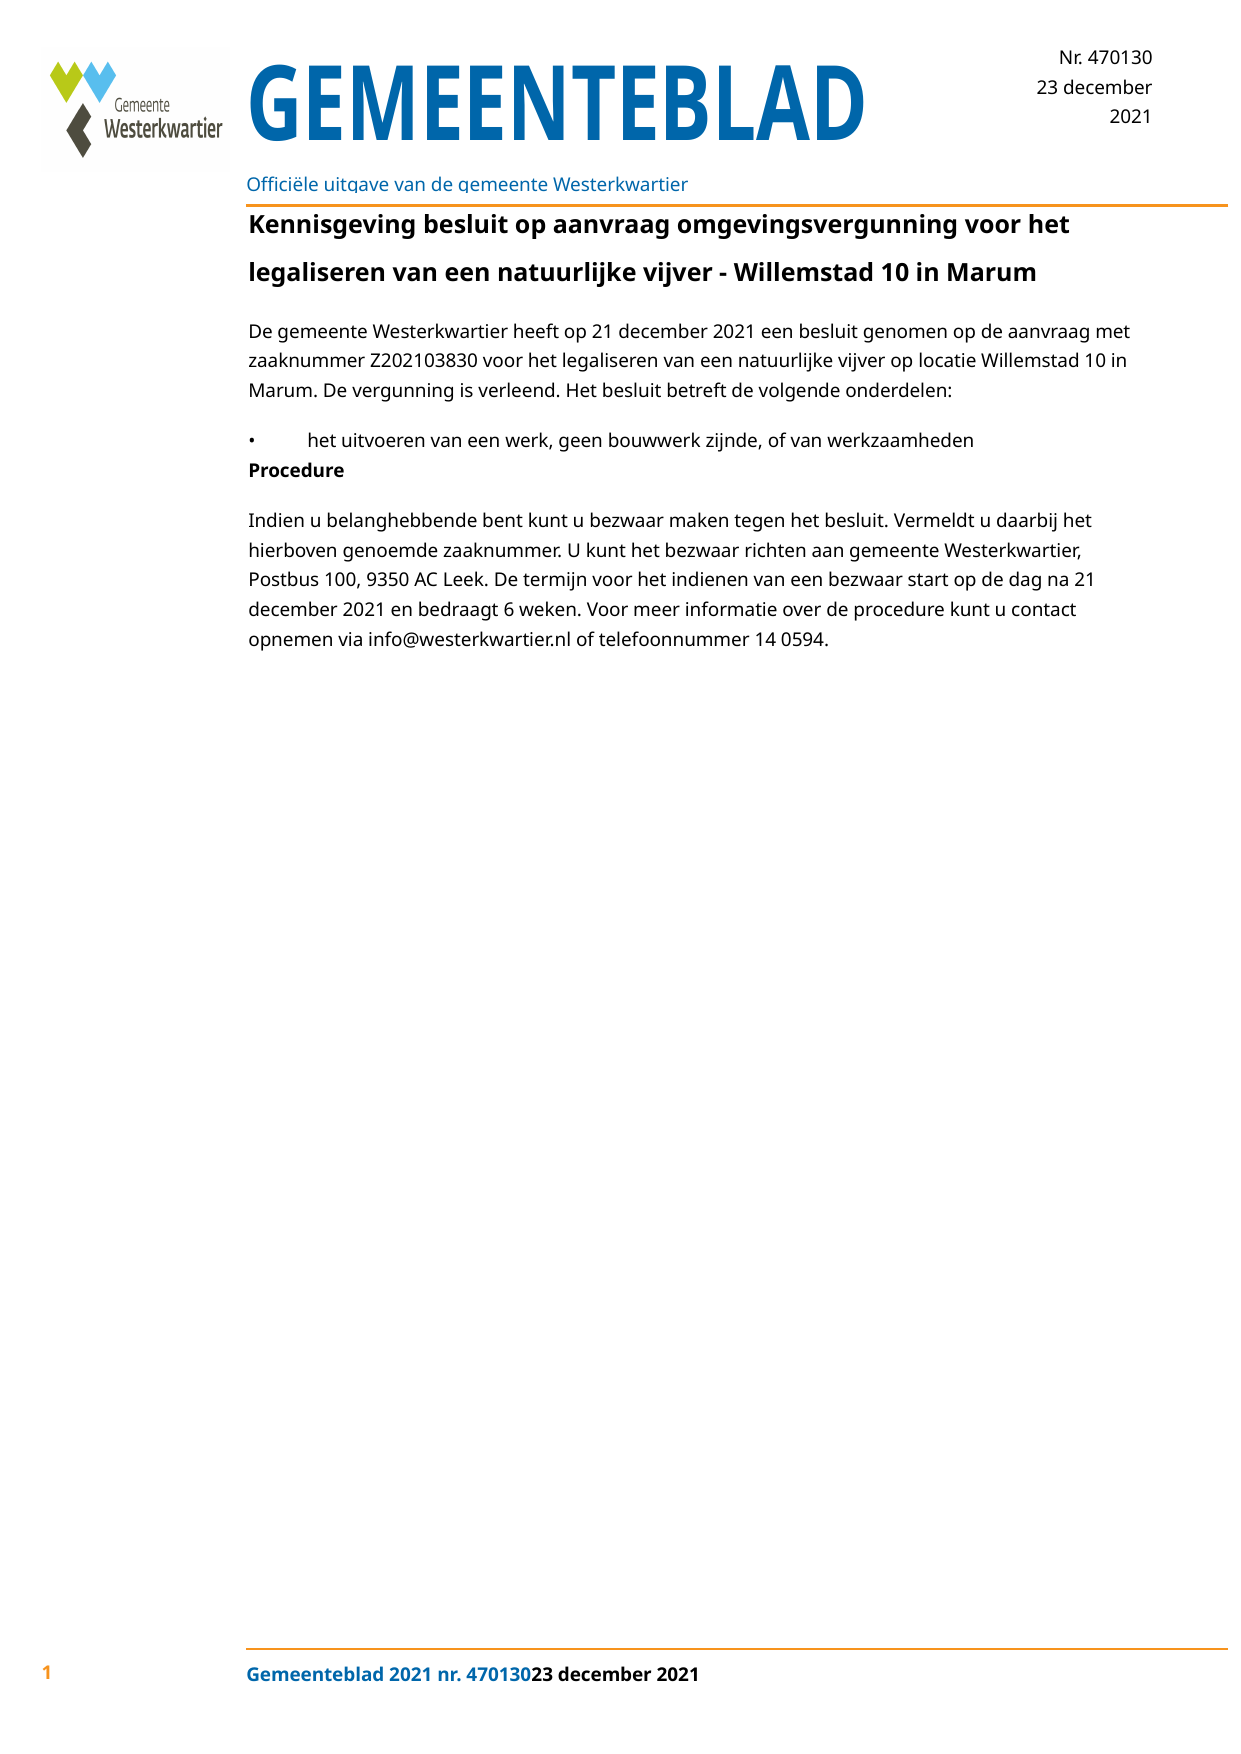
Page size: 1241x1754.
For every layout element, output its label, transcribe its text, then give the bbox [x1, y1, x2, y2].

text De gemeente Westerkwartier heeft op 21 december 2021 een besluit genomen op de aanvraag met zaaknummer Z202103830 voor het legaliseren van een natuurlijke vijver op locatie Willemstad 10 in Marum. De vergunning is verleend. Het besluit betreft de volgende onderdelen: [248, 318, 1152, 403]
picture [41, 47, 231, 172]
text Kennisgeving besluit op aanvraag omgevingsvergunning voor het legaliseren van een natuurlijke vijver - Willemstad 10 in Marum [248, 207, 1152, 288]
text Indien u belanghebbende bent kunt u bezwaar maken tegen het besluit. Vermeldt u daarbij het hierboven genoemde zaaknummer. U kunt het bezwaar richten aan gemeente Westerkwartier, Postbus 100, 9350 AC Leek. De termijn voor het indienen van een bezwaar start op de dag na 21 december 2021 en bedraagt 6 weken. Voor meer informatie over de procedure kunt u contact opnemen via info@westerkwartier.nl of telefoonnummer 14 0594. [248, 507, 1152, 652]
list het uitvoeren van een werk, geen bouwwerk zijnde, of van werkzaamheden [248, 427, 1152, 453]
text Procedure [248, 457, 1152, 483]
